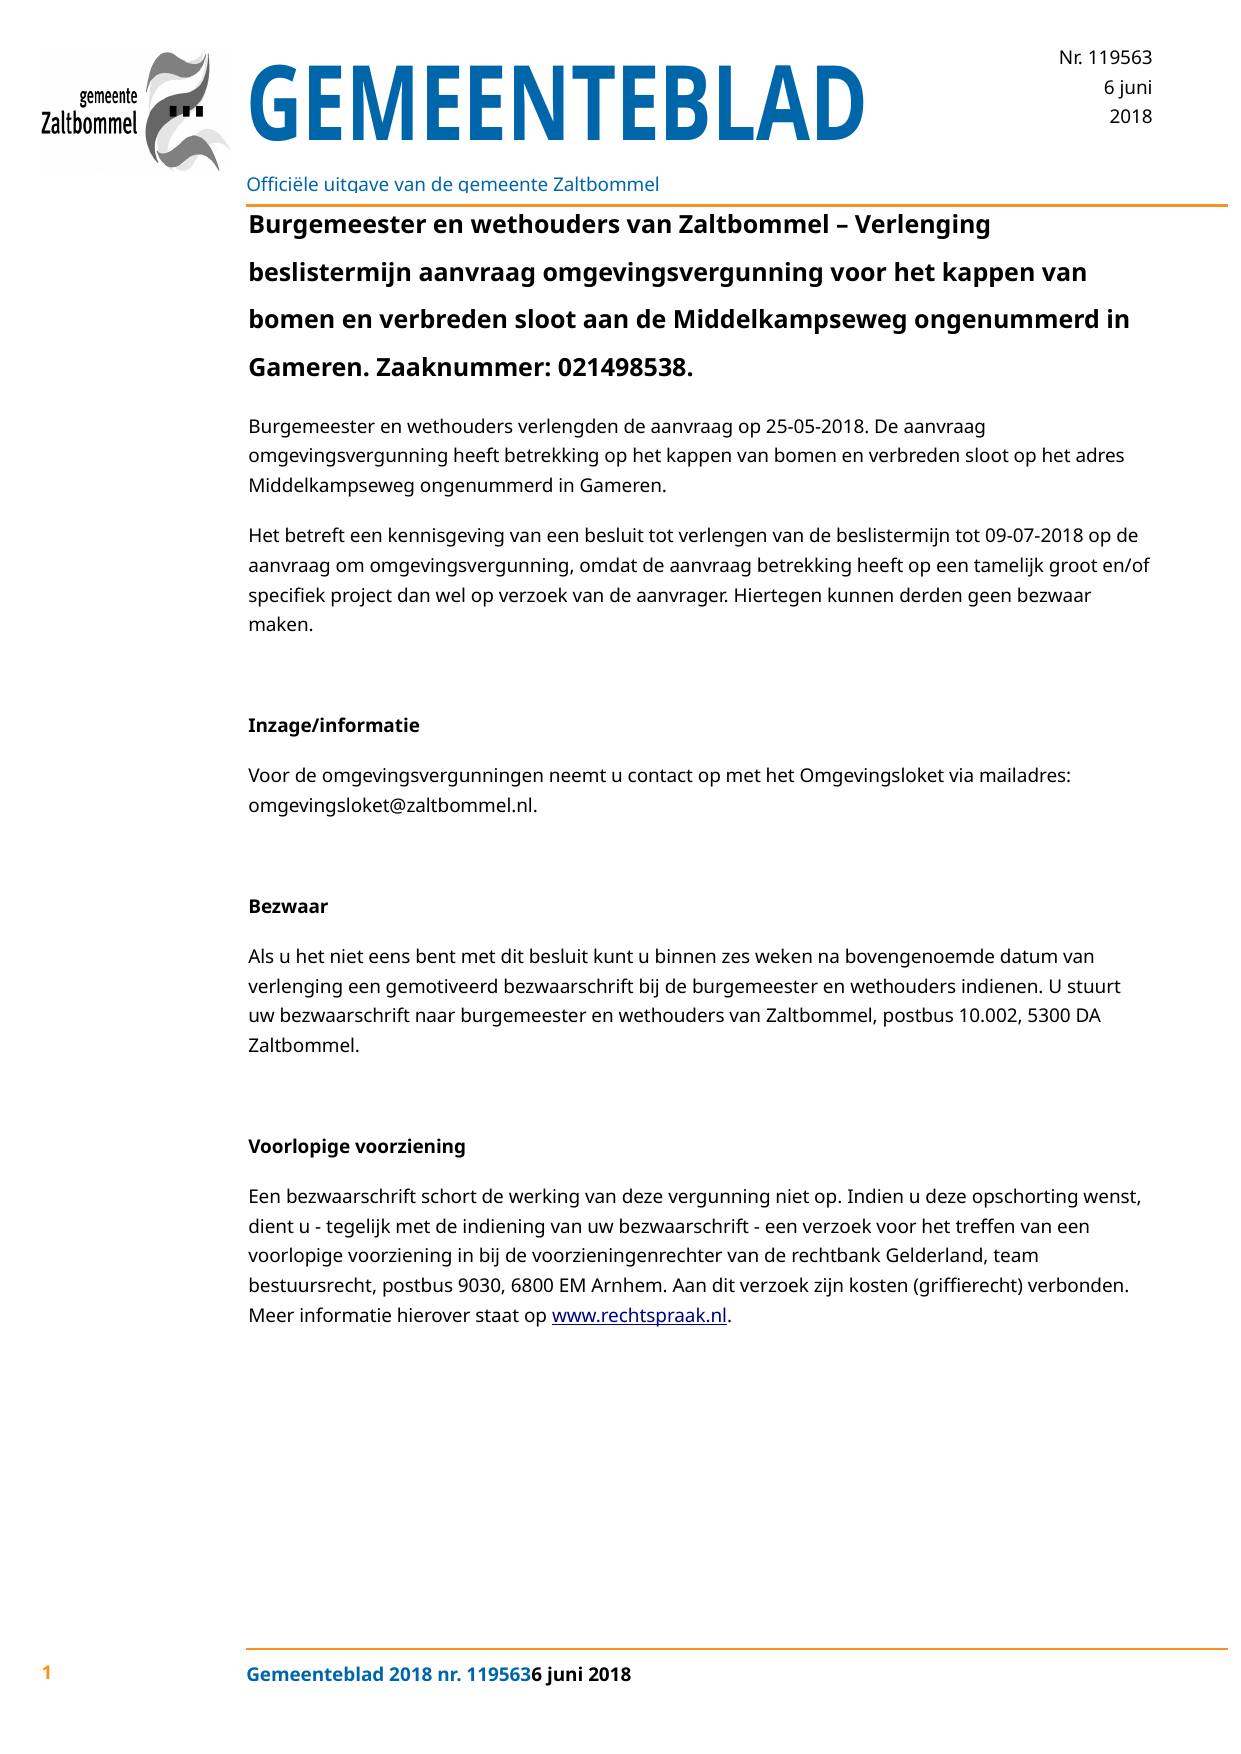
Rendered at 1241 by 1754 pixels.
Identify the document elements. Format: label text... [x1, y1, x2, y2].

text Een bezwaarschrift schort de werking van deze vergunning niet op. Indien u deze opschorting wenst, dient u - tegelijk met de indiening van uw bezwaarschrift - een verzoek voor het treffen van een voorlopige voorziening in bij de voorzieningenrechter van de rechtbank Gelderland, team bestuursrecht, postbus 9030, 6800 EM Arnhem. Aan dit verzoek zijn kosten (griffierecht) verbonden. Meer informatie hierover staat op www.rechtspraak.nl. [248, 1183, 1152, 1328]
text Bezwaar [248, 893, 1152, 919]
text Voor de omgevingsvergunningen neemt u contact op met het Omgevingsloket via mailadres: omgevingsloket@zaltbommel.nl. [248, 763, 1152, 818]
text Burgemeester en wethouders van Zaltbommel – Verlenging beslistermijn aanvraag omgevingsvergunning voor het kappen van bomen en verbreden sloot aan de Middelkampseweg ongenummerd in Gameren. Zaaknummer: 021498538. [248, 207, 1152, 384]
text Als u het niet eens bent met dit besluit kunt u binnen zes weken na bovengenoemde datum van verlenging een gemotiveerd bezwaarschrift bij de burgemeester en wethouders indienen. U stuurt uw bezwaarschrift naar burgemeester en wethouders van Zaltbommel, postbus 10.002, 5300 DA Zaltbommel. [248, 943, 1152, 1058]
text Inzage/informatie [248, 712, 1152, 738]
text Burgemeester en wethouders verlengden de aanvraag op 25-05-2018. De aanvraag omgevingsvergunning heeft betrekking op het kappen van bomen en verbreden sloot op het adres Middelkampseweg ongenummerd in Gameren. [248, 413, 1152, 498]
text Het betreft een kennisgeving van een besluit tot verlengen van de beslistermijn tot 09-07-2018 op de aanvraag om omgevingsvergunning, omdat de aanvraag betrekking heeft op een tamelijk groot en/of specifiek project dan wel op verzoek van de aanvrager. Hiertegen kunnen derden geen bezwaar maken. [248, 523, 1152, 637]
text Voorlopige voorziening [248, 1133, 1152, 1159]
picture [41, 47, 231, 172]
